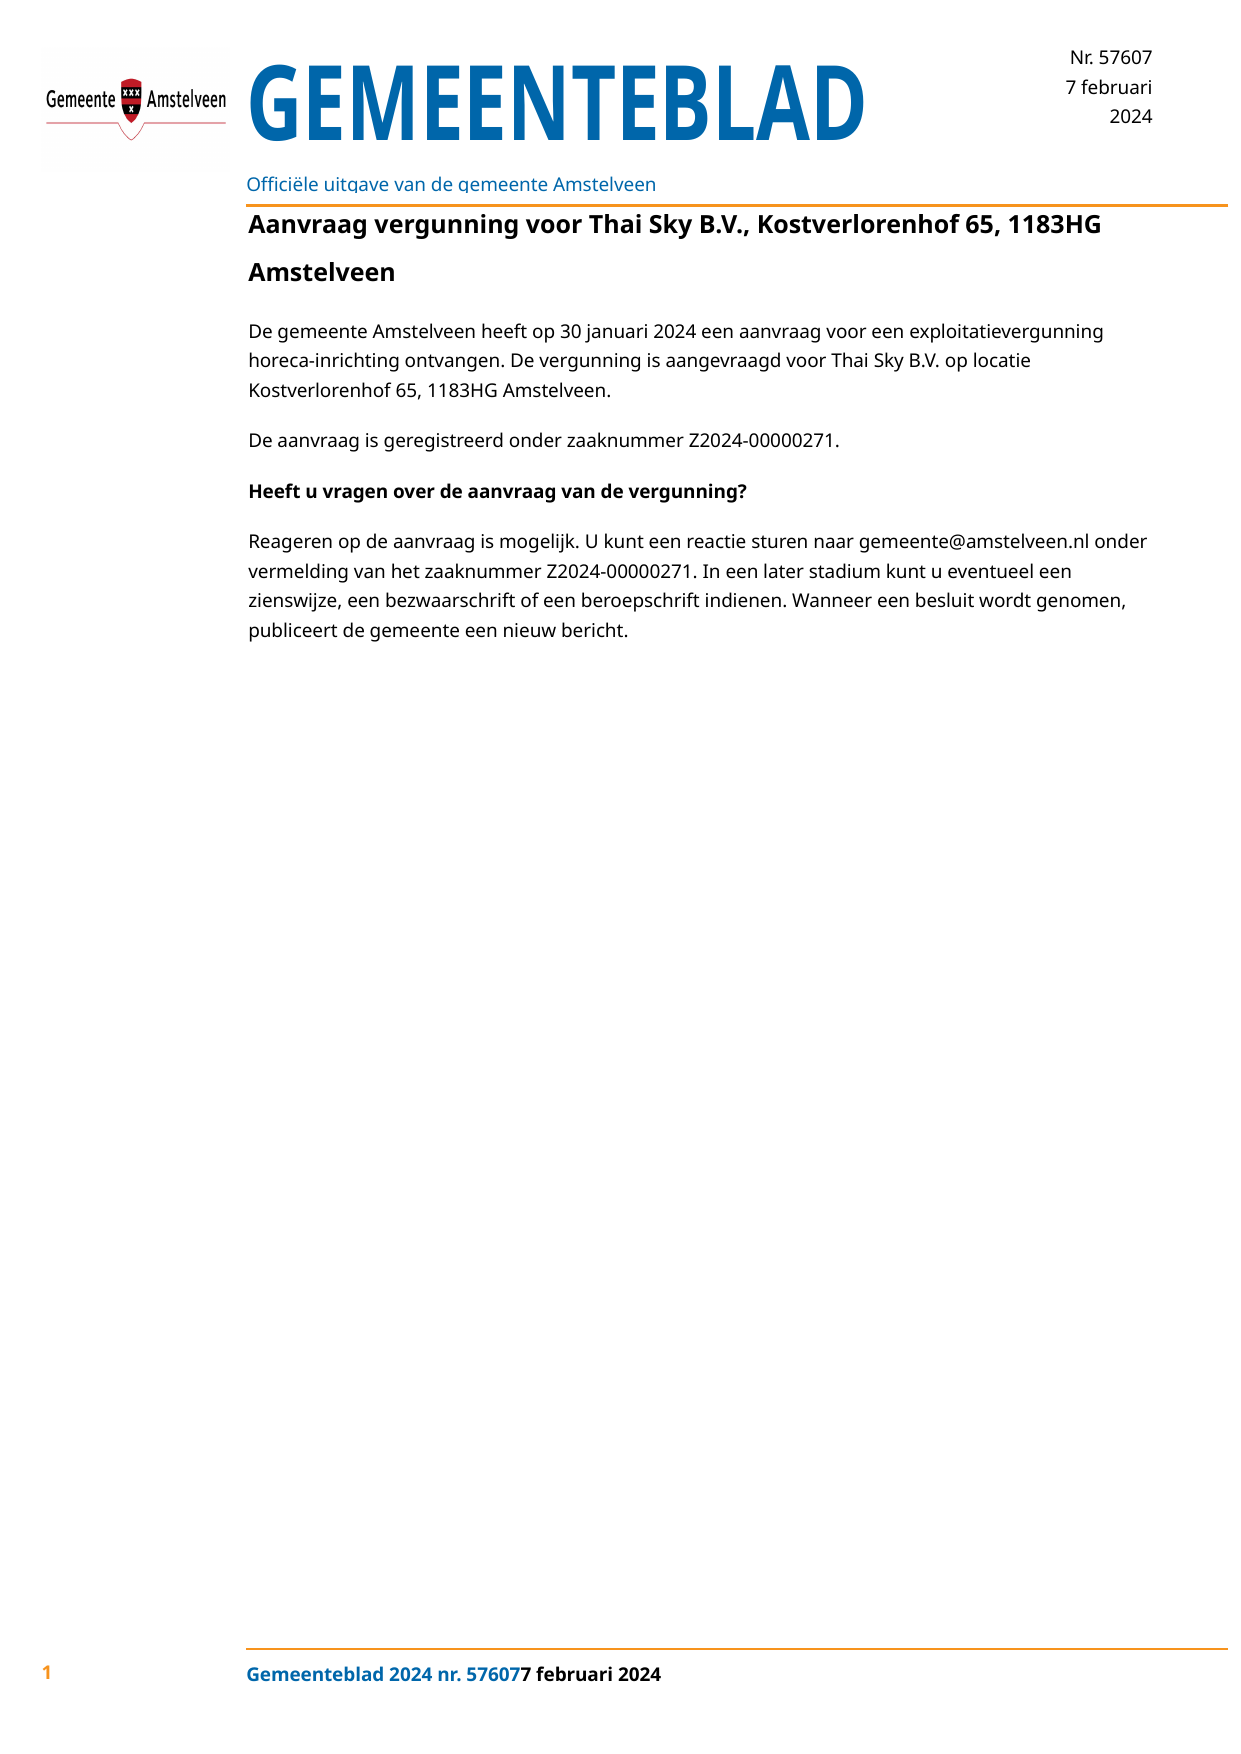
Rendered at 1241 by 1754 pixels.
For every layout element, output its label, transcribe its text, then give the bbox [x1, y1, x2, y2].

text De aanvraag is geregistreerd onder zaaknummer Z2024-00000271. [248, 427, 1152, 453]
picture [41, 47, 231, 172]
text Reageren op de aanvraag is mogelijk. U kunt een reactie sturen naar gemeente@amstelveen.nl onder vermelding van het zaaknummer Z2024-00000271. In een later stadium kunt u eventueel een zienswijze, een bezwaarschrift of een beroepschrift indienen. Wanneer een besluit wordt genomen, publiceert de gemeente een nieuw bericht. [248, 528, 1152, 643]
text De gemeente Amstelveen heeft op 30 januari 2024 een aanvraag voor een exploitatievergunning horeca-inrichting ontvangen. De vergunning is aangevraagd voor Thai Sky B.V. op locatie Kostverlorenhof 65, 1183HG Amstelveen. [248, 318, 1152, 403]
text Aanvraag vergunning voor Thai Sky B.V., Kostverlorenhof 65, 1183HG Amstelveen [248, 207, 1152, 288]
text Heeft u vragen over de aanvraag van de vergunning? [248, 478, 1152, 504]
